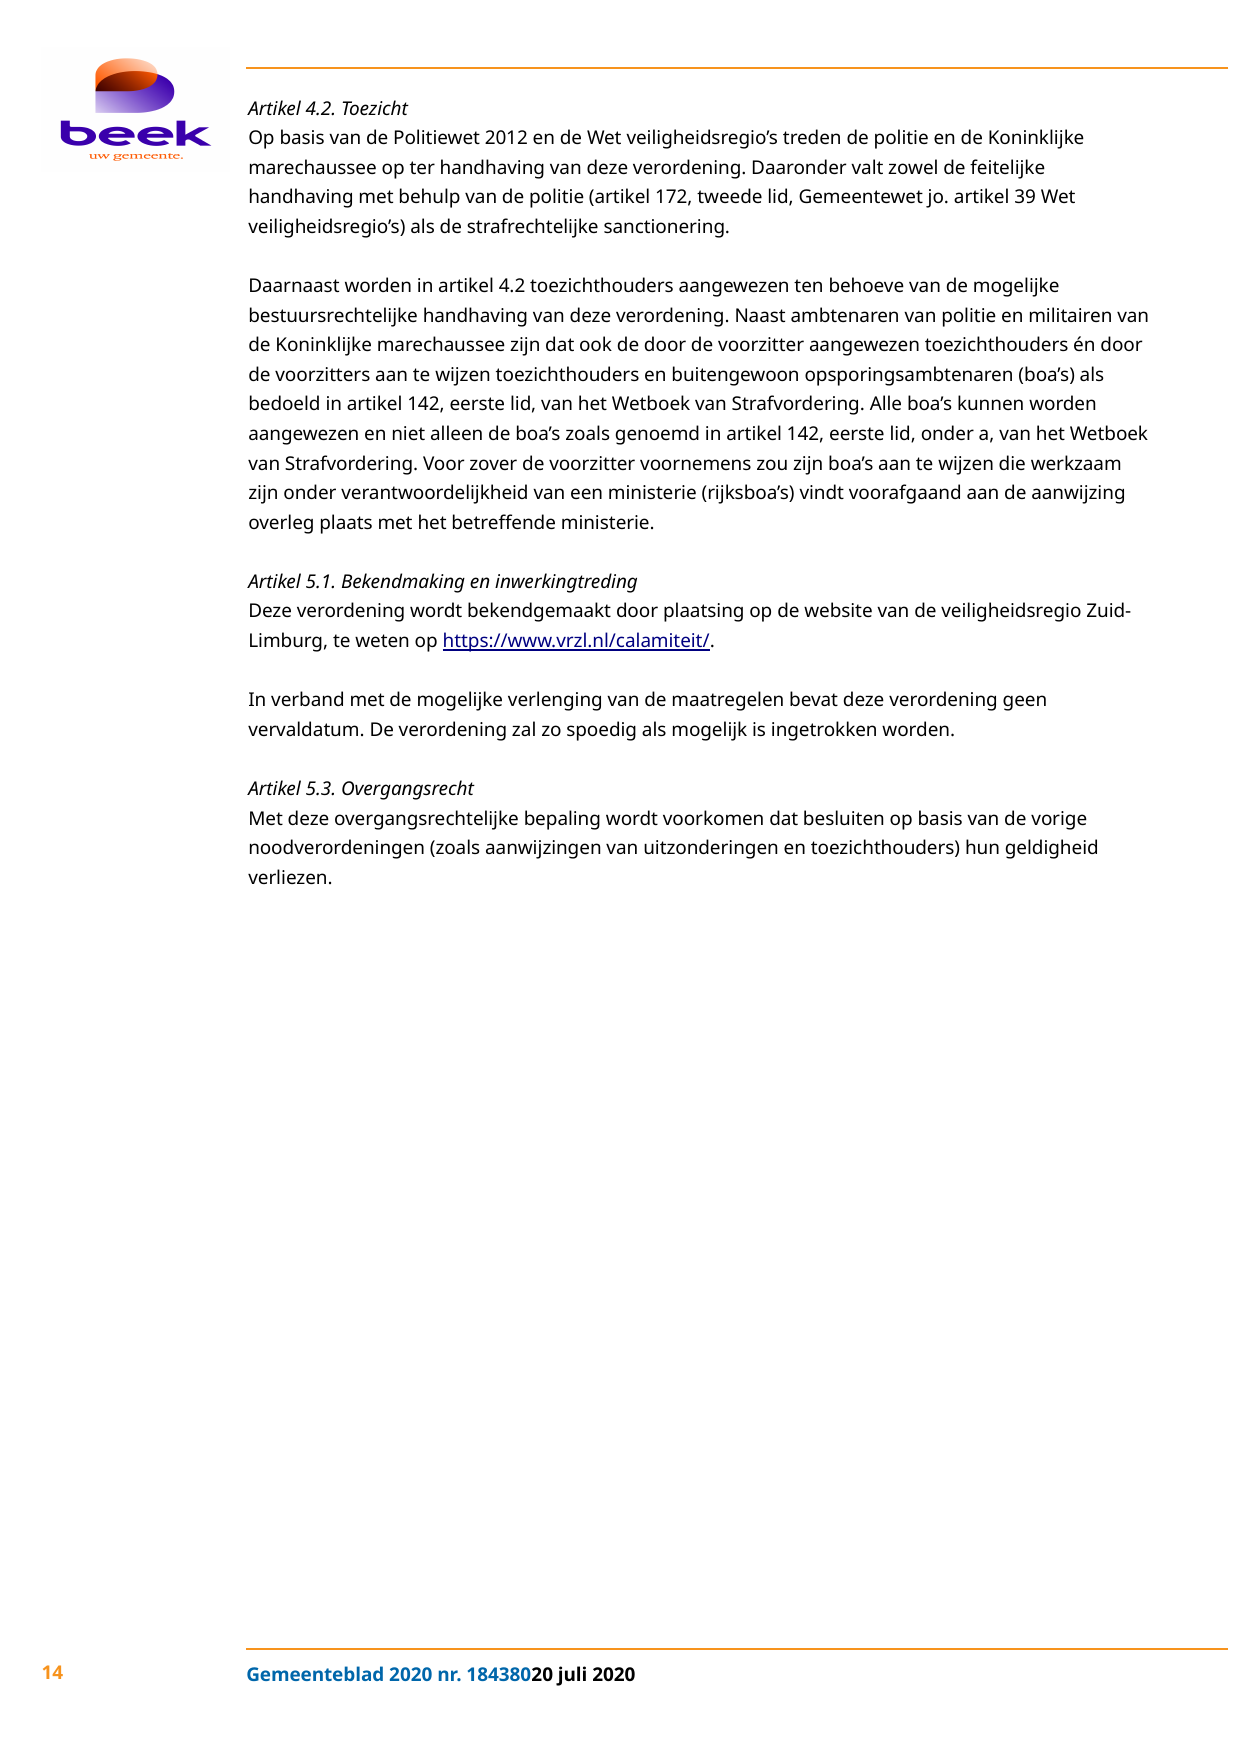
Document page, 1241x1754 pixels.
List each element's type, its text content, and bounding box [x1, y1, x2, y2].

text Met deze overgangsrechtelijke bepaling wordt voorkomen dat besluiten op basis van de vorige noodverordeningen (zoals aanwijzingen van uitzonderingen en toezichthouders) hun geldigheid verliezen. [248, 805, 1152, 890]
text Op basis van de Politiewet 2012 en de Wet veiligheidsregio’s treden de politie en de Koninklijke marechaussee op ter handhaving van deze verordening. Daaronder valt zowel de feitelijke handhaving met behulp van de politie (artikel 172, tweede lid, Gemeentewet jo. artikel 39 Wet veiligheidsregio’s) als de strafrechtelijke sanctionering. [248, 124, 1152, 239]
text Deze verordening wordt bekendgemaakt door plaatsing op de website van de veiligheidsregio Zuid-Limburg, te weten op https://www.vrzl.nl/calamiteit/. [248, 598, 1152, 653]
picture [41, 47, 231, 172]
text Artikel 5.3. Overgangsrecht [248, 775, 1152, 801]
text In verband met de mogelijke verlenging van de maatregelen bevat deze verordening geen vervaldatum. De verordening zal zo spoedig als mogelijk is ingetrokken worden. [248, 686, 1152, 742]
text Daarnaast worden in artikel 4.2 toezichthouders aangewezen ten behoeve van de mogelijke bestuursrechtelijke handhaving van deze verordening. Naast ambtenaren van politie en militairen van de Koninklijke marechaussee zijn dat ook de door de voorzitter aangewezen toezichthouders én door de voorzitters aan te wijzen toezichthouders en buitengewoon opsporingsambtenaren (boa’s) als bedoeld in artikel 142, eerste lid, van het Wetboek van Strafvordering. Alle boa’s kunnen worden aangewezen en niet alleen de boa’s zoals genoemd in artikel 142, eerste lid, onder a, van het Wetboek van Strafvordering. Voor zover de voorzitter voornemens zou zijn boa’s aan te wijzen die werkzaam zijn onder verantwoordelijkheid van een ministerie (rijksboa’s) vindt voorafgaand aan de aanwijzing overleg plaats met het betreffende ministerie. [248, 272, 1152, 535]
text Artikel 4.2. Toezicht [248, 95, 1152, 121]
text Artikel 5.1. Bekendmaking en inwerkingtreding [248, 568, 1152, 594]
